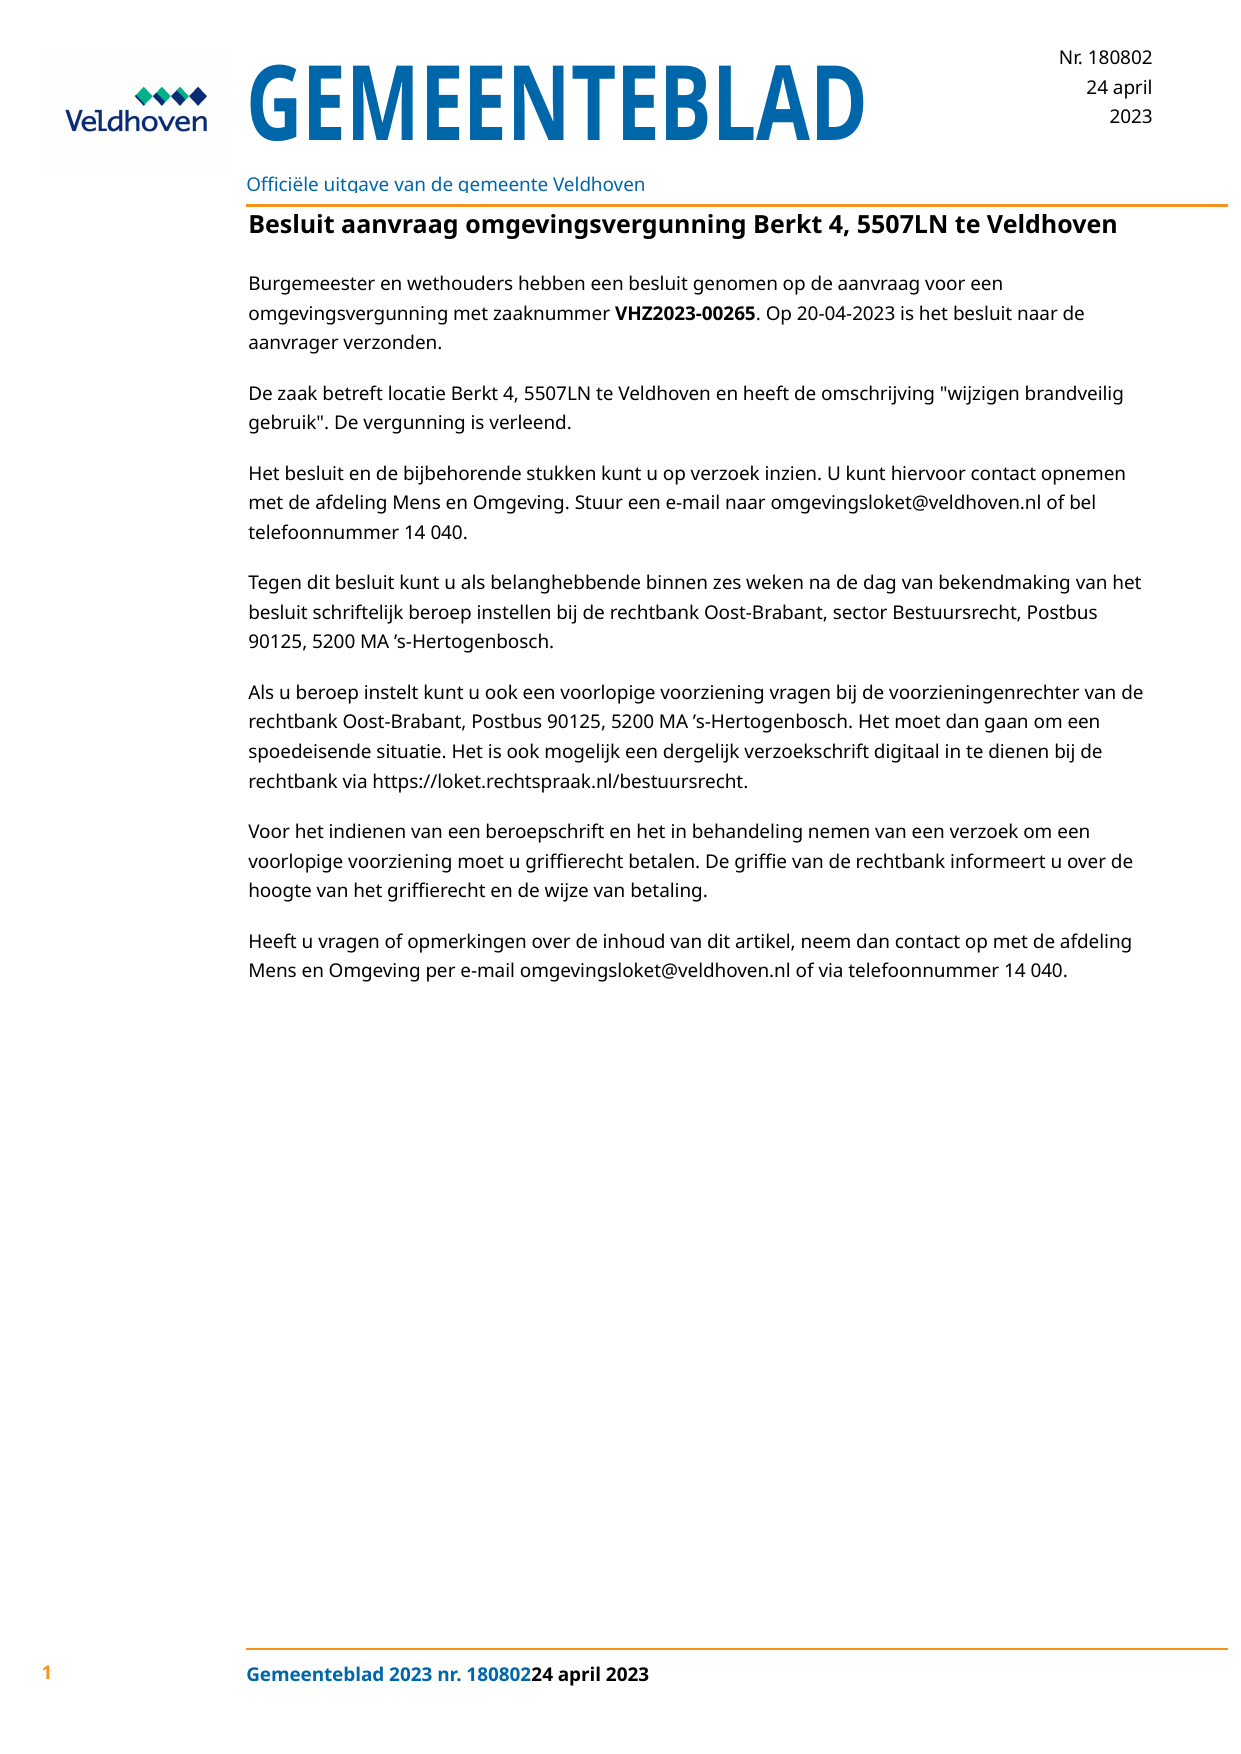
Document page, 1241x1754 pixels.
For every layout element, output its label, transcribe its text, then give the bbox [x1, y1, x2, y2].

text Heeft u vragen of opmerkingen over de inhoud van dit artikel, neem dan contact op met de afdeling Mens en Omgeving per e-mail omgevingsloket@veldhoven.nl of via telefoonnummer 14 040. [248, 928, 1152, 983]
text Het besluit en de bijbehorende stukken kunt u op verzoek inzien. U kunt hiervoor contact opnemen met de afdeling Mens en Omgeving. Stuur een e-mail naar omgevingsloket@veldhoven.nl of bel telefoonnummer 14 040. [248, 460, 1152, 545]
text Tegen dit besluit kunt u als belanghebbende binnen zes weken na de dag van bekendmaking van het besluit schriftelijk beroep instellen bij de rechtbank Oost-Brabant, sector Bestuursrecht, Postbus 90125, 5200 MA ’s-Hertogenbosch. [248, 569, 1152, 654]
text De zaak betreft locatie Berkt 4, 5507LN te Veldhoven en heeft de omschrijving "wijzigen brandveilig gebruik". De vergunning is verleend. [248, 380, 1152, 435]
picture [41, 47, 231, 172]
text Besluit aanvraag omgevingsvergunning Berkt 4, 5507LN te Veldhoven [248, 207, 1152, 241]
text Als u beroep instelt kunt u ook een voorlopige voorziening vragen bij de voorzieningenrechter van de rechtbank Oost-Brabant, Postbus 90125, 5200 MA ’s-Hertogenbosch. Het moet dan gaan om een spoedeisende situatie. Het is ook mogelijk een dergelijk verzoekschrift digitaal in te dienen bij de rechtbank via https://loket.rechtspraak.nl/bestuursrecht. [248, 679, 1152, 793]
text Burgemeester en wethouders hebben een besluit genomen op de aanvraag voor een omgevingsvergunning met zaaknummer VHZ2023-00265. Op 20-04-2023 is het besluit naar de aanvrager verzonden. [248, 270, 1152, 355]
text Voor het indienen van een beroepschrift en het in behandeling nemen van een verzoek om een voorlopige voorziening moet u griffierecht betalen. De griffie van de rechtbank informeert u over de hoogte van het griffierecht en de wijze van betaling. [248, 818, 1152, 903]
